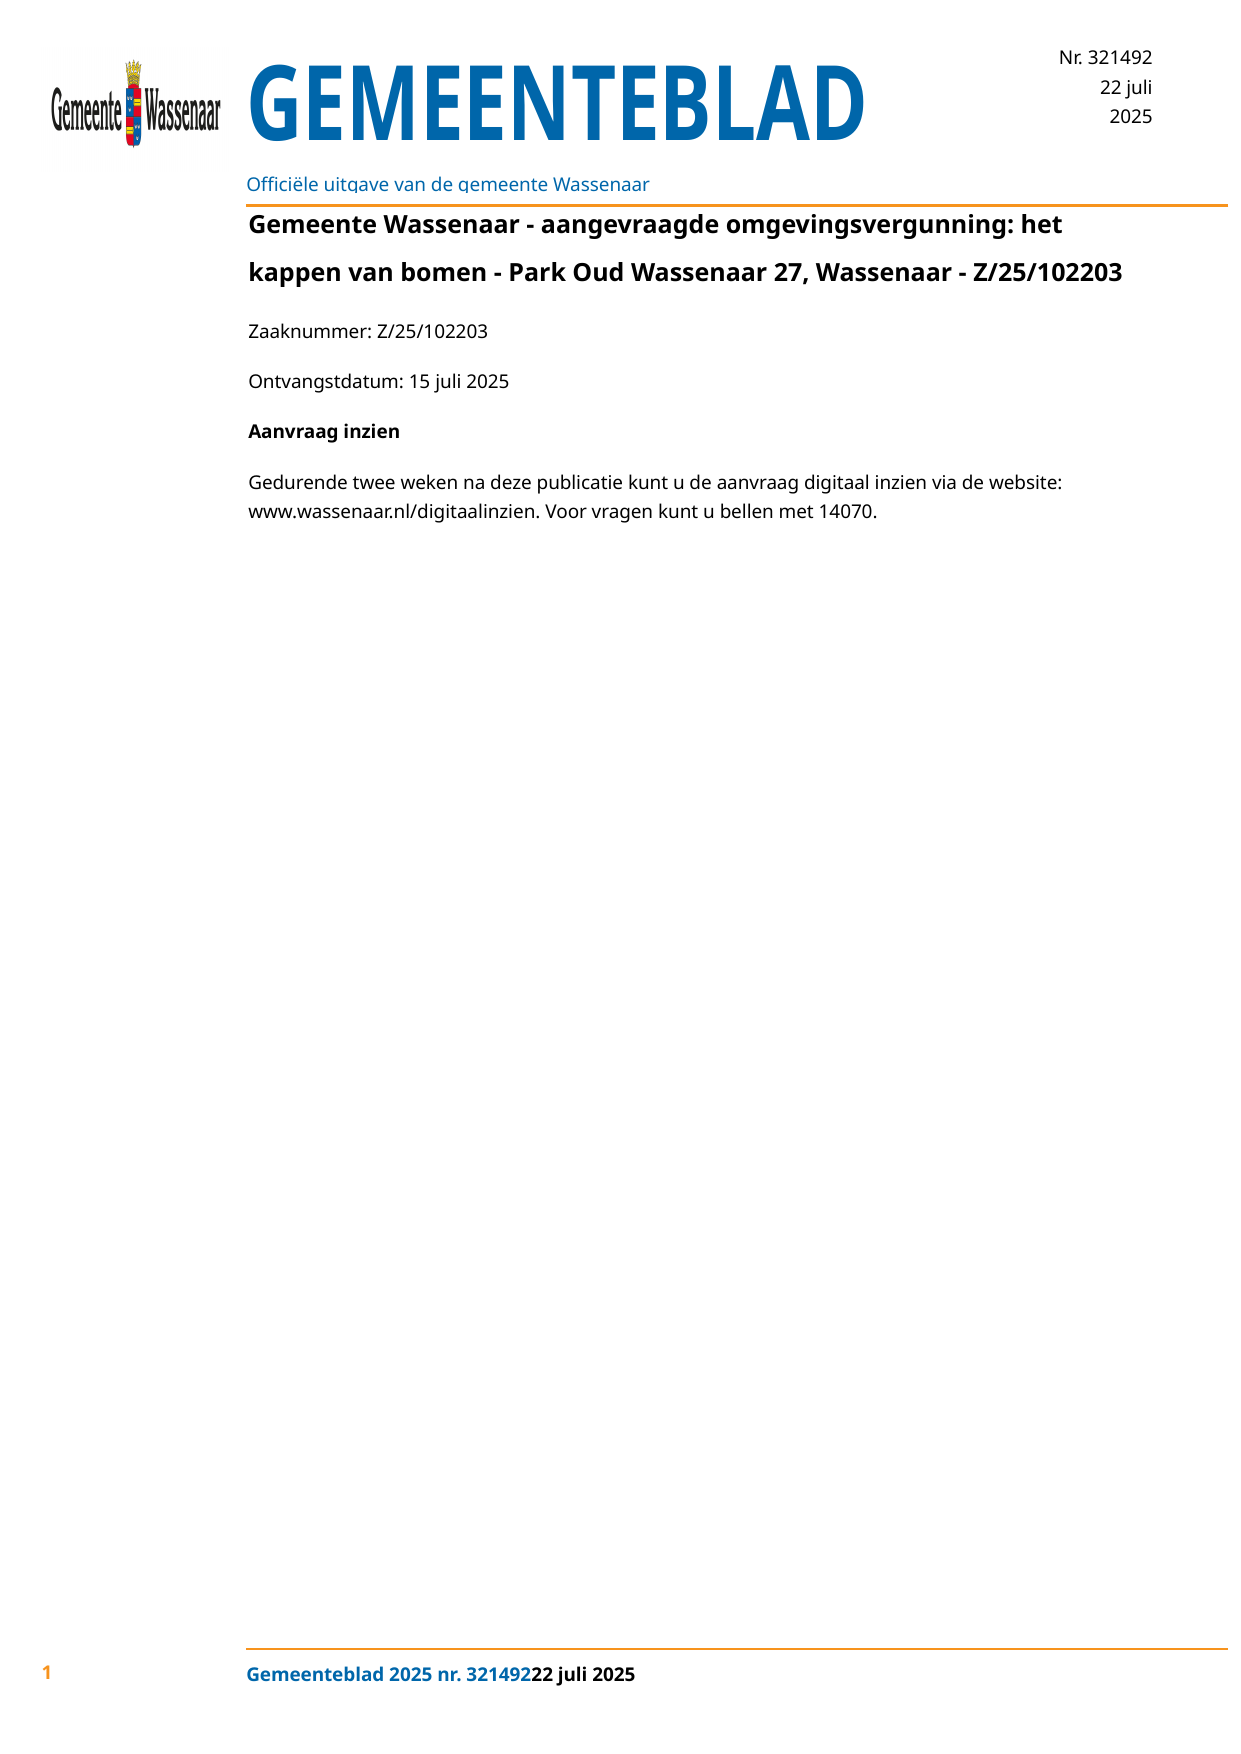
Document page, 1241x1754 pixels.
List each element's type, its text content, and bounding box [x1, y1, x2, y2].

text Ontvangstdatum: 15 juli 2025 [248, 368, 1152, 394]
text Aanvraag inzien [248, 419, 1152, 444]
text Gemeente Wassenaar - aangevraagde omgevingsvergunning: het kappen van bomen - Park Oud Wassenaar 27, Wassenaar - Z/25/102203 [248, 207, 1152, 288]
text Gedurende twee weken na deze publicatie kunt u de aanvraag digitaal inzien via de website: www.wassenaar.nl/digitaalinzien. Voor vragen kunt u bellen met 14070. [248, 469, 1152, 524]
picture [41, 47, 231, 172]
text Zaaknummer: Z/25/102203 [248, 318, 1152, 344]
